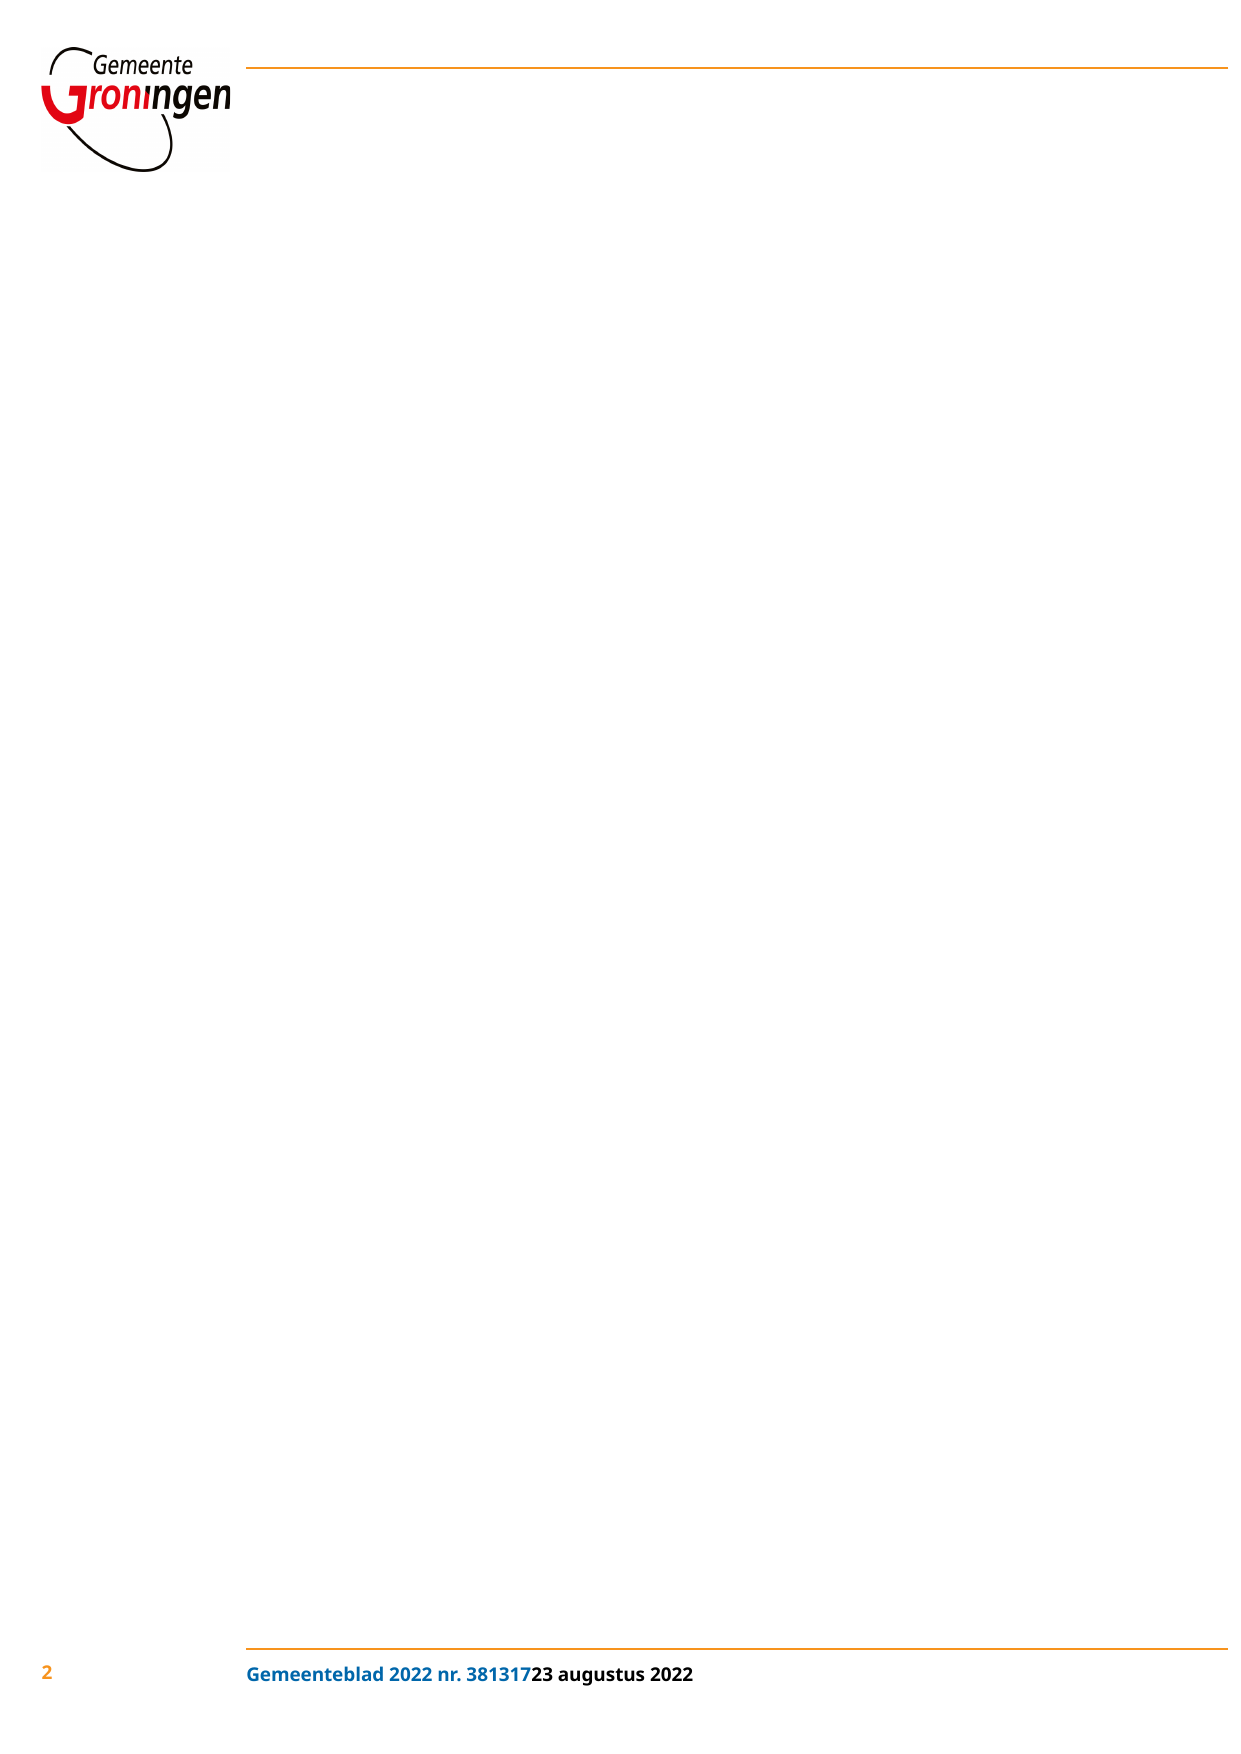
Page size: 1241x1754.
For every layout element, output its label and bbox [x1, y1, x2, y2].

picture [41, 47, 231, 172]
